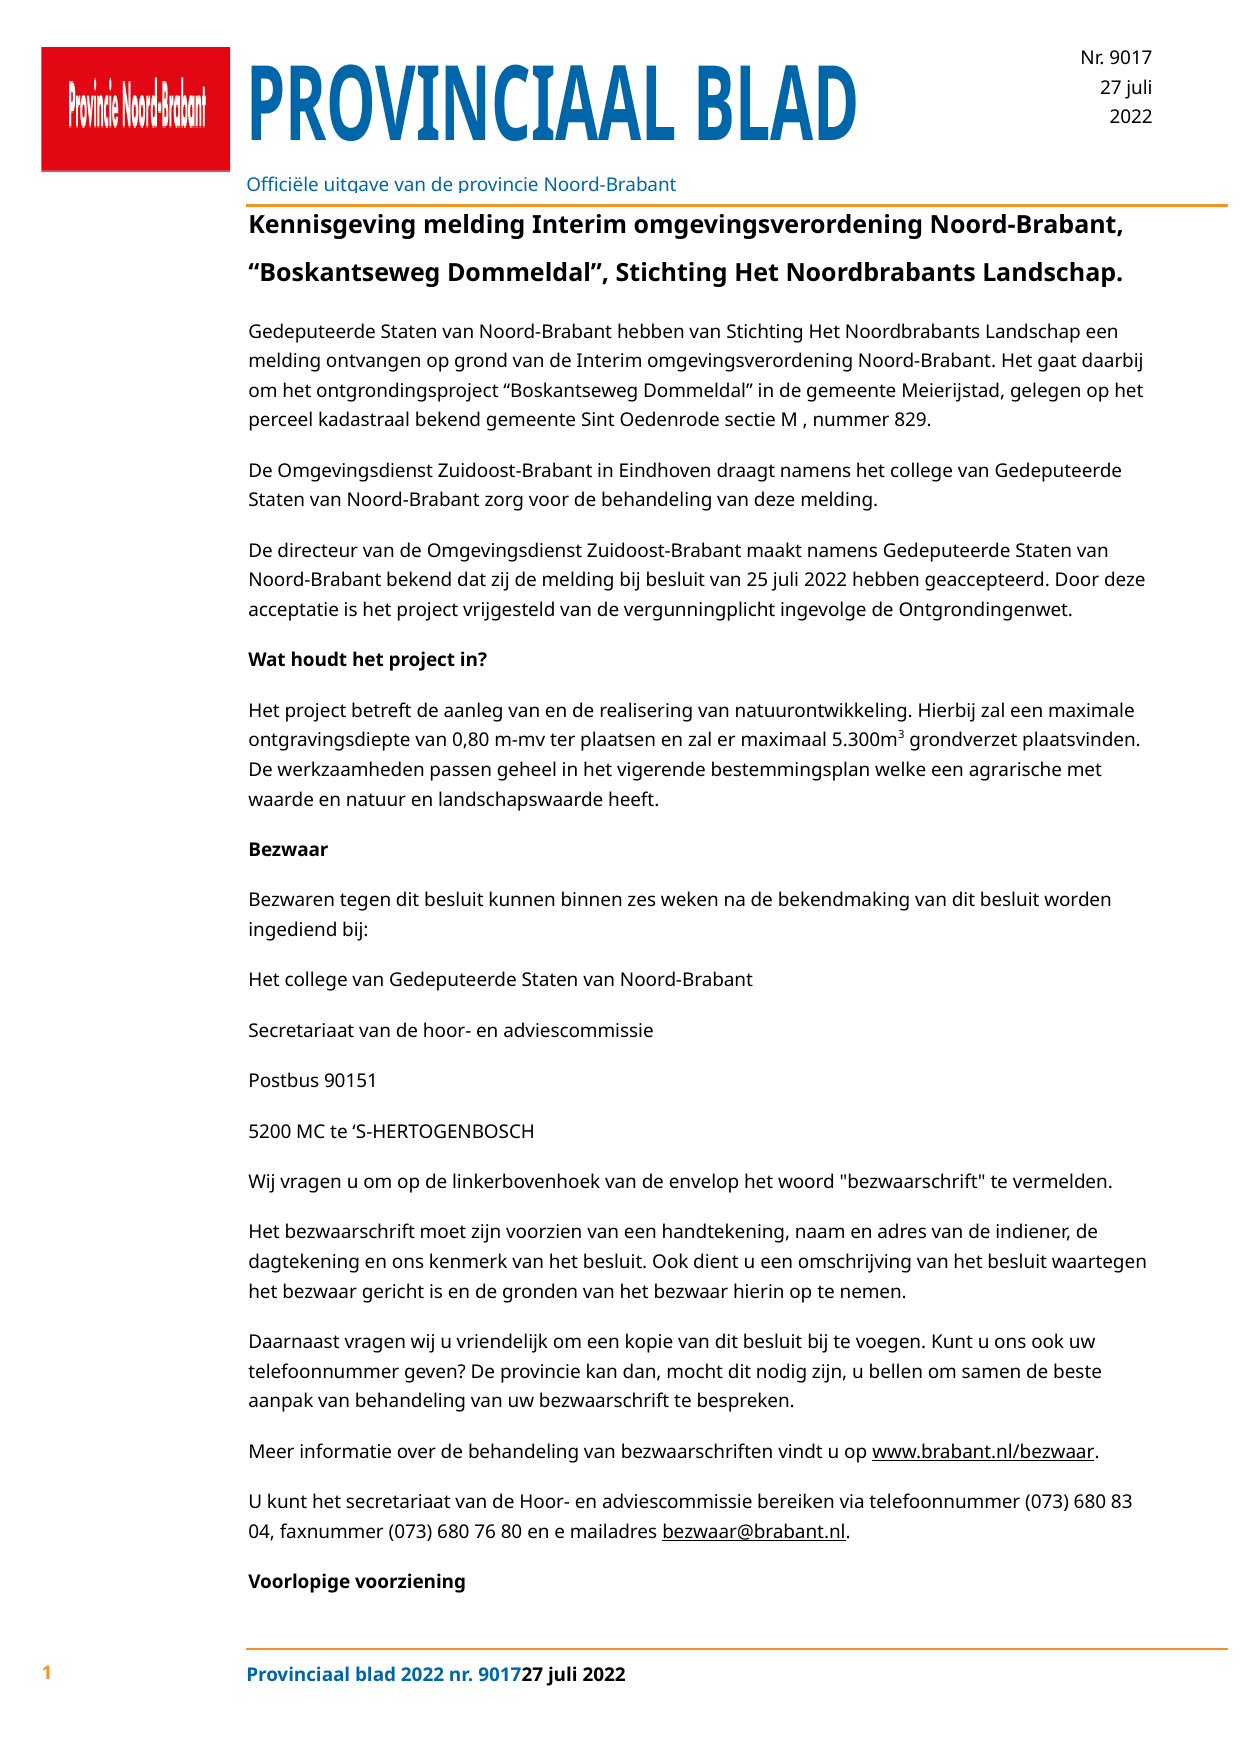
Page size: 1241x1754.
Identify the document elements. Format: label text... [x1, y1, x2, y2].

text De Omgevingsdienst Zuidoost-Brabant in Eindhoven draagt namens het college van Gedeputeerde Staten van Noord-Brabant zorg voor de behandeling van deze melding. [248, 457, 1152, 512]
picture [41, 47, 231, 172]
text Het project betreft de aanleg van en de realisering van natuurontwikkeling. Hierbij zal een maximale ontgravingsdiepte van 0,80 m-mv ter plaatsen en zal er maximaal 5.300m3 grondverzet plaatsvinden. De werkzaamheden passen geheel in het vigerende bestemmingsplan welke een agrarische met waarde en natuur en landschapswaarde heeft. [248, 697, 1152, 812]
text Het bezwaarschrift moet zijn voorzien van een handtekening, naam en adres van de indiener, de dagtekening en ons kenmerk van het besluit. Ook dient u een omschrijving van het besluit waartegen het bezwaar gericht is en de gronden van het bezwaar hierin op te nemen. [248, 1219, 1152, 1304]
text Het college van Gedeputeerde Staten van Noord-Brabant [248, 967, 1152, 992]
text Wat houdt het project in? [248, 647, 1152, 672]
text Meer informatie over de behandeling van bezwaarschriften vindt u op www.brabant.nl/bezwaar. [248, 1438, 1152, 1464]
text De directeur van de Omgevingsdienst Zuidoost-Brabant maakt namens Gedeputeerde Staten van Noord-Brabant bekend dat zij de melding bij besluit van 25 juli 2022 hebben geaccepteerd. Door deze acceptatie is het project vrijgesteld van de vergunningplicht ingevolge de Ontgrondingenwet. [248, 537, 1152, 622]
text Kennisgeving melding Interim omgevingsverordening Noord-Brabant, “Boskantseweg Dommeldal”, Stichting Het Noordbrabants Landschap. [248, 207, 1152, 288]
text Bezwaar [248, 836, 1152, 862]
text Daarnaast vragen wij u vriendelijk om een kopie van dit besluit bij te voegen. Kunt u ons ook uw telefoonnummer geven? De provincie kan dan, mocht dit nodig zijn, u bellen om samen de beste aanpak van behandeling van uw bezwaarschrift te bespreken. [248, 1328, 1152, 1413]
text 5200 MC te ‘S‑HERTOGENBOSCH [248, 1118, 1152, 1144]
text Secretariaat van de hoor- en adviescommissie [248, 1017, 1152, 1043]
text Voorlopige voorziening [248, 1568, 1152, 1594]
text Gedeputeerde Staten van Noord-Brabant hebben van Stichting Het Noordbrabants Landschap een melding ontvangen op grond van de Interim omgevingsverordening Noord-Brabant. Het gaat daarbij om het ontgrondingsproject “Boskantseweg Dommeldal” in de gemeente Meierijstad, gelegen op het perceel kadastraal bekend gemeente Sint Oedenrode sectie M , nummer 829. [248, 318, 1152, 432]
text Wij vragen u om op de linkerbovenhoek van de envelop het woord "bezwaarschrift" te vermelden. [248, 1168, 1152, 1194]
text Bezwaren tegen dit besluit kunnen binnen zes weken na de bekendmaking van dit besluit worden ingediend bij: [248, 887, 1152, 942]
text Postbus 90151 [248, 1067, 1152, 1093]
text U kunt het secretariaat van de Hoor- en adviescommissie bereiken via telefoonnummer (073) 680 83 04, faxnummer (073) 680 76 80 en e mailadres bezwaar@brabant.nl. [248, 1488, 1152, 1544]
